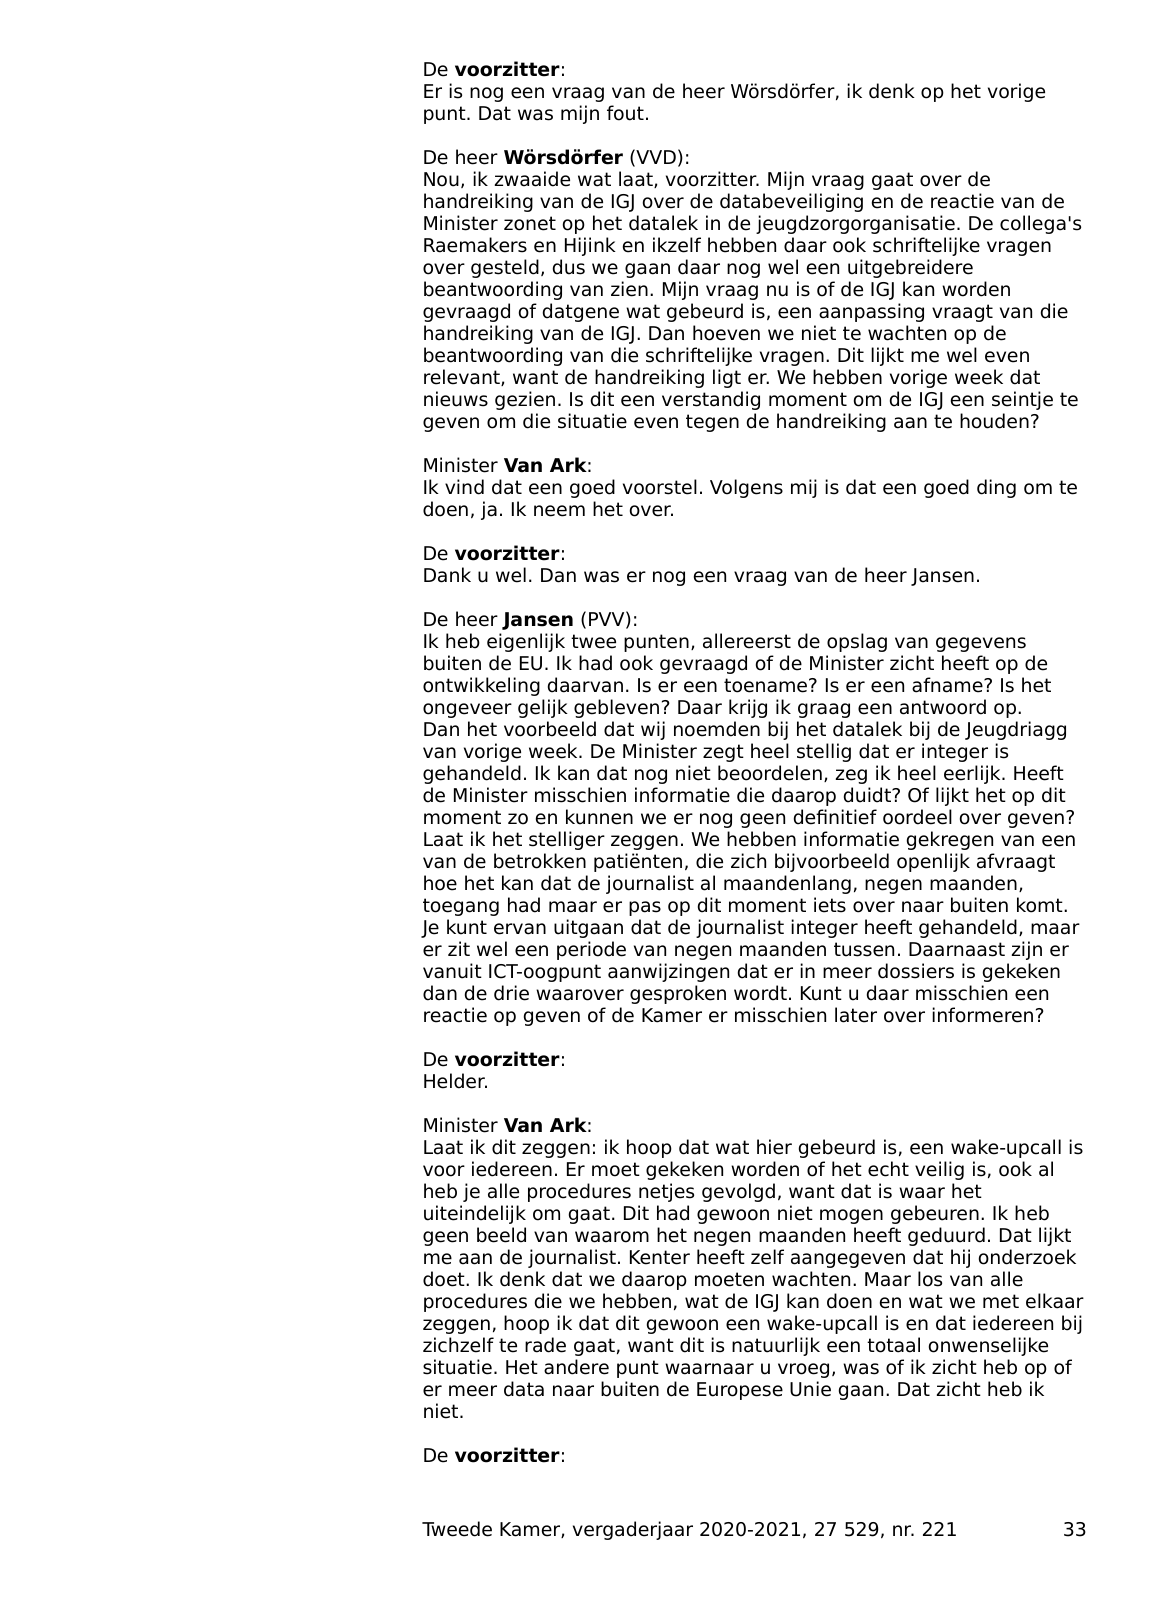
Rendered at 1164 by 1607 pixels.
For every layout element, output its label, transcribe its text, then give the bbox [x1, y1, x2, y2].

text Ik vind dat een goed voorstel. Volgens mij is dat een goed ding om te doen, ja. Ik neem het over. [422, 477, 1087, 521]
text Minister Van Ark: [422, 455, 1087, 477]
text Laat ik dit zeggen: ik hoop dat wat hier gebeurd is, een wake-upcall is voor iedereen. Er moet gekeken worden of het echt veilig is, ook al heb je alle procedures netjes gevolgd, want dat is waar het uiteindelijk om gaat. Dit had gewoon niet mogen gebeuren. Ik heb geen beeld van waarom het negen maanden heeft geduurd. Dat lijkt me aan de journalist. Kenter heeft zelf aangegeven dat hij onderzoek doet. Ik denk dat we daarop moeten wachten. Maar los van alle procedures die we hebben, wat de IGJ kan doen en wat we met elkaar zeggen, hoop ik dat dit gewoon een wake-upcall is en dat iedereen bij zichzelf te rade gaat, want dit is natuurlijk een totaal onwenselijke situatie. Het andere punt waarnaar u vroeg, was of ik zicht heb op of er meer data naar buiten de Europese Unie gaan. Dat zicht heb ik niet. [422, 1137, 1087, 1423]
text De voorzitter: [422, 1049, 1087, 1071]
text Dan het voorbeeld dat wij noemden bij het datalek bij de Jeugdriagg van vorige week. De Minister zegt heel stellig dat er integer is gehandeld. Ik kan dat nog niet beoordelen, zeg ik heel eerlijk. Heeft de Minister misschien informatie die daarop duidt? Of lijkt het op dit moment zo en kunnen we er nog geen definitief oordeel over geven? Laat ik het stelliger zeggen. We hebben informatie gekregen van een van de betrokken patiënten, die zich bijvoorbeeld openlijk afvraagt hoe het kan dat de journalist al maandenlang, negen maanden, toegang had maar er pas op dit moment iets over naar buiten komt. Je kunt ervan uitgaan dat de journalist integer heeft gehandeld, maar er zit wel een periode van negen maanden tussen. Daarnaast zijn er vanuit ICT-oogpunt aanwijzingen dat er in meer dossiers is gekeken dan de drie waarover gesproken wordt. Kunt u daar misschien een reactie op geven of de Kamer er misschien later over informeren? [422, 719, 1087, 1027]
text Er is nog een vraag van de heer Wörsdörfer, ik denk op het vorige punt. Dat was mijn fout. [422, 81, 1087, 125]
text De heer Wörsdörfer (VVD): [422, 147, 1087, 169]
text De voorzitter: [422, 1445, 1087, 1467]
text De heer Jansen (PVV): [422, 609, 1087, 631]
text Helder. [422, 1071, 1087, 1093]
text De voorzitter: [422, 543, 1087, 565]
text Minister Van Ark: [422, 1115, 1087, 1137]
text De voorzitter: [422, 59, 1087, 81]
text Dank u wel. Dan was er nog een vraag van de heer Jansen. [422, 565, 1087, 587]
text Ik heb eigenlijk twee punten, allereerst de opslag van gegevens buiten de EU. Ik had ook gevraagd of de Minister zicht heeft op de ontwikkeling daarvan. Is er een toename? Is er een afname? Is het ongeveer gelijk gebleven? Daar krijg ik graag een antwoord op. [422, 631, 1087, 719]
text Nou, ik zwaaide wat laat, voorzitter. Mijn vraag gaat over de handreiking van de IGJ over de databeveiliging en de reactie van de Minister zonet op het datalek in de jeugdzorgorganisatie. De collega's Raemakers en Hijink en ikzelf hebben daar ook schriftelijke vragen over gesteld, dus we gaan daar nog wel een uitgebreidere beantwoording van zien. Mijn vraag nu is of de IGJ kan worden gevraagd of datgene wat gebeurd is, een aanpassing vraagt van die handreiking van de IGJ. Dan hoeven we niet te wachten op de beantwoording van die schriftelijke vragen. Dit lijkt me wel even relevant, want de handreiking ligt er. We hebben vorige week dat nieuws gezien. Is dit een verstandig moment om de IGJ een seintje te geven om die situatie even tegen de handreiking aan te houden? [422, 169, 1087, 433]
